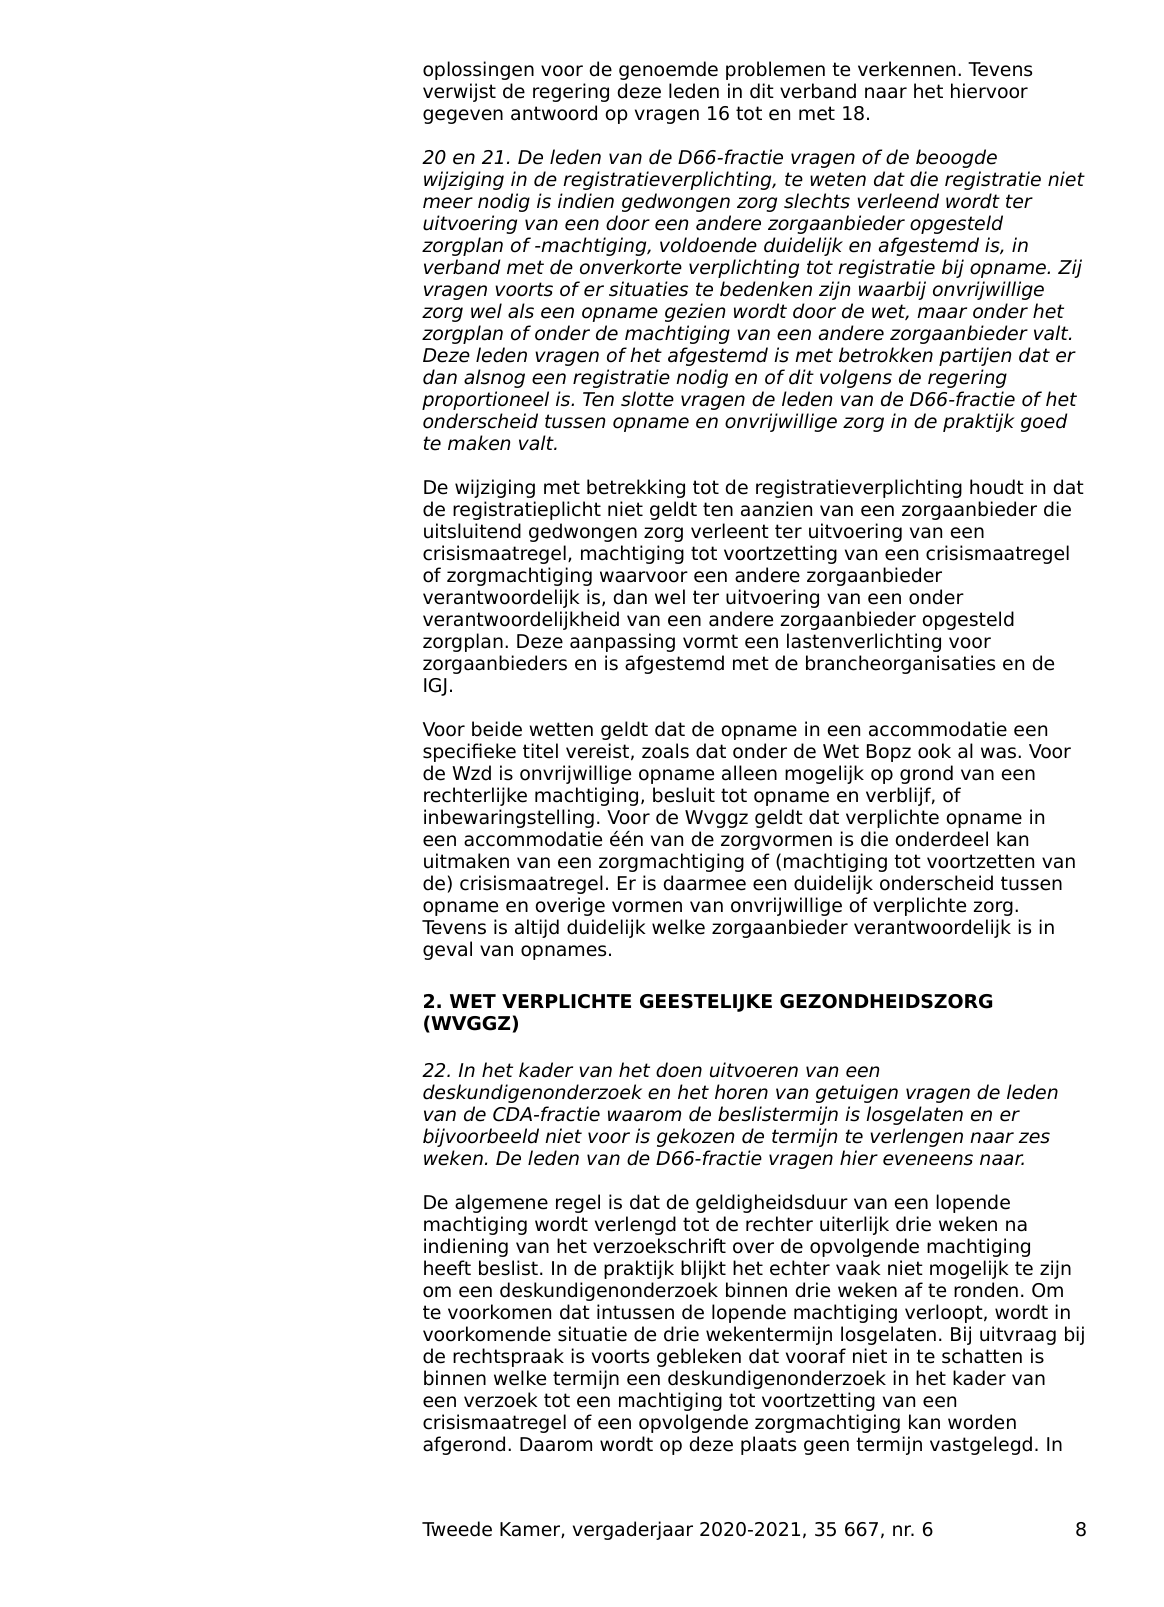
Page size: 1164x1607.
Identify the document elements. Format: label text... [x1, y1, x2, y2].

text 22. In het kader van het doen uitvoeren van een deskundigenonderzoek en het horen van getuigen vragen de leden van de CDA-fractie waarom de beslistermijn is losgelaten en er bijvoorbeeld niet voor is gekozen de termijn te verlengen naar zes weken. De leden van de D66-fractie vragen hier eveneens naar. [422, 1060, 1087, 1170]
text Voor beide wetten geldt dat de opname in een accommodatie een specifieke titel vereist, zoals dat onder de Wet Bopz ook al was. Voor de Wzd is onvrijwillige opname alleen mogelijk op grond van een rechterlijke machtiging, besluit tot opname en verblijf, of inbewaringstelling. Voor de Wvggz geldt dat verplichte opname in een accommodatie één van de zorgvormen is die onderdeel kan uitmaken van een zorgmachtiging of (machtiging tot voortzetten van de) crisismaatregel. Er is daarmee een duidelijk onderscheid tussen opname en overige vormen van onvrijwillige of verplichte zorg. Tevens is altijd duidelijk welke zorgaanbieder verantwoordelijk is in geval van opnames. [422, 719, 1087, 961]
subtitle 2. WET VERPLICHTE GEESTELIJKE GEZONDHEIDSZORG (WVGGZ) [422, 991, 1087, 1035]
text De algemene regel is dat de geldigheidsduur van een lopende machtiging wordt verlengd tot de rechter uiterlijk drie weken na indiening van het verzoekschrift over de opvolgende machtiging heeft beslist. In de praktijk blijkt het echter vaak niet mogelijk te zijn om een deskundigenonderzoek binnen drie weken af te ronden. Om te voorkomen dat intussen de lopende machtiging verloopt, wordt in voorkomende situatie de drie wekentermijn losgelaten. Bij uitvraag bij de rechtspraak is voorts gebleken dat vooraf niet in te schatten is binnen welke termijn een deskundigenonderzoek in het kader van een verzoek tot een machtiging tot voortzetting van een crisismaatregel of een opvolgende zorgmachtiging kan worden afgerond. Daarom wordt op deze plaats geen termijn vastgelegd. In [422, 1192, 1087, 1456]
text De wijziging met betrekking tot de registratieverplichting houdt in dat de registratieplicht niet geldt ten aanzien van een zorgaanbieder die uitsluitend gedwongen zorg verleent ter uitvoering van een crisismaatregel, machtiging tot voortzetting van een crisismaatregel of zorgmachtiging waarvoor een andere zorgaanbieder verantwoordelijk is, dan wel ter uitvoering van een onder verantwoordelijkheid van een andere zorgaanbieder opgesteld zorgplan. Deze aanpassing vormt een lastenverlichting voor zorgaanbieders en is afgestemd met de brancheorganisaties en de IGJ. [422, 477, 1087, 697]
text 20 en 21. De leden van de D66-fractie vragen of de beoogde wijziging in de registratieverplichting, te weten dat die registratie niet meer nodig is indien gedwongen zorg slechts verleend wordt ter uitvoering van een door een andere zorgaanbieder opgesteld zorgplan of -machtiging, voldoende duidelijk en afgestemd is, in verband met de onverkorte verplichting tot registratie bij opname. Zij vragen voorts of er situaties te bedenken zijn waarbij onvrijwillige zorg wel als een opname gezien wordt door de wet, maar onder het zorgplan of onder de machtiging van een andere zorgaanbieder valt. Deze leden vragen of het afgestemd is met betrokken partijen dat er dan alsnog een registratie nodig en of dit volgens de regering proportioneel is. Ten slotte vragen de leden van de D66-fractie of het onderscheid tussen opname en onvrijwillige zorg in de praktijk goed te maken valt. [422, 147, 1087, 455]
text oplossingen voor de genoemde problemen te verkennen. Tevens verwijst de regering deze leden in dit verband naar het hiervoor gegeven antwoord op vragen 16 tot en met 18. [422, 59, 1087, 125]
